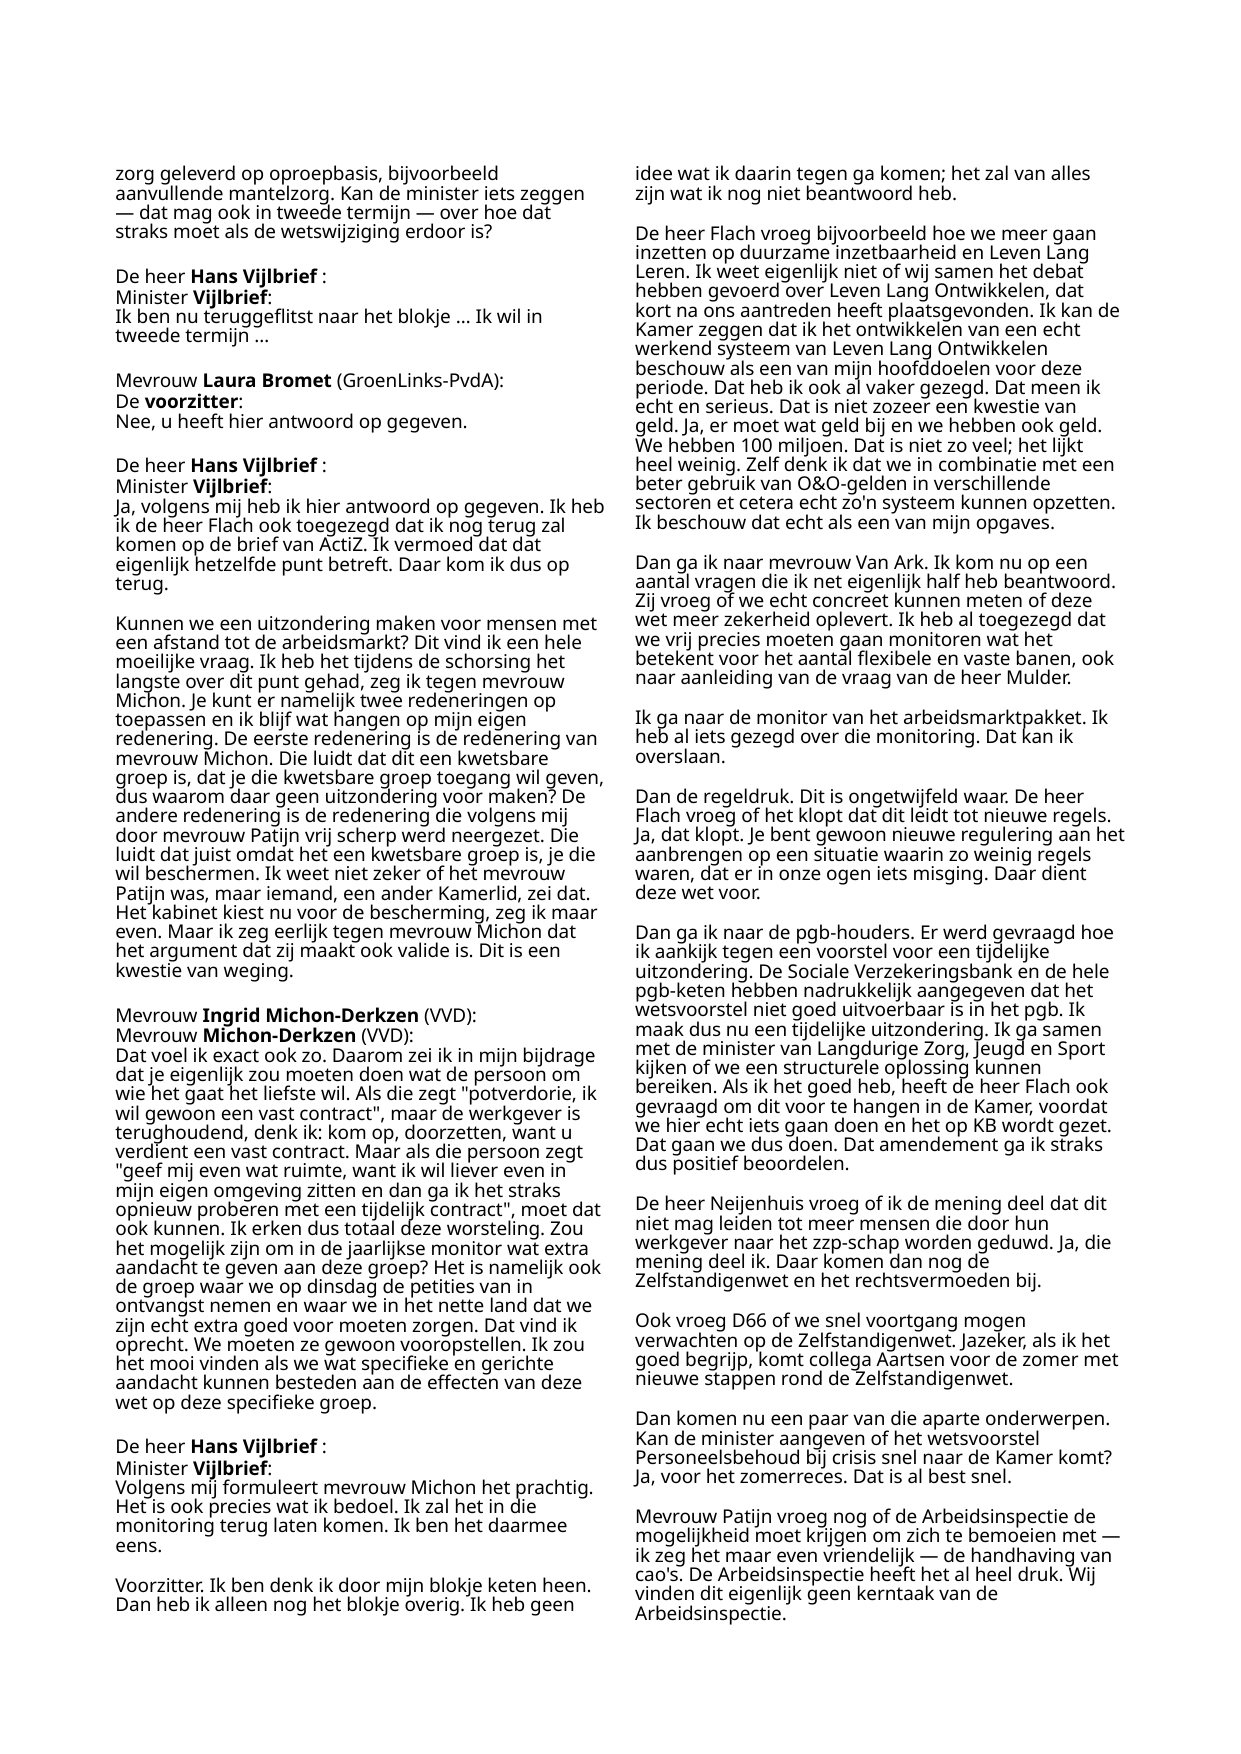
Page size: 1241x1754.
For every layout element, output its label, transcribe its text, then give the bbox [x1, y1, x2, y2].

text Ook vroeg D66 of we snel voortgang mogen verwachten op de Zelfstandigenwet. Jazeker, als ik het goed begrijp, komt collega Aartsen voor de zomer met nieuwe stappen rond de Zelfstandigenwet. [635, 1312, 1125, 1389]
text Kunnen we een uitzondering maken voor mensen met een afstand tot de arbeidsmarkt? Dit vind ik een hele moeilijke vraag. Ik heb het tijdens de schorsing het langste over dit punt gehad, zeg ik tegen mevrouw Michon. Je kunt er namelijk twee redeneringen op toepassen en ik blijf wat hangen op mijn eigen redenering. De eerste redenering is de redenering van mevrouw Michon. Die luidt dat dit een kwetsbare groep is, dat je die kwetsbare groep toegang wil geven, dus waarom daar geen uitzondering voor maken? De andere redenering is de redenering die volgens mij door mevrouw Patijn vrij scherp werd neergezet. Die luidt dat juist omdat het een kwetsbare groep is, je die wil beschermen. Ik weet niet zeker of het mevrouw Patijn was, maar iemand, een ander Kamerlid, zei dat. Het kabinet kiest nu voor de bescherming, zeg ik maar even. Maar ik zeg eerlijk tegen mevrouw Michon dat het argument dat zij maakt ook valide is. Dit is een kwestie van weging. [115, 615, 605, 981]
text Mevrouw Ingrid Michon-Derkzen (VVD): [115, 1002, 605, 1027]
text Voorzitter. Ik ben denk ik door mijn blokje keten heen. Dan heb ik alleen nog het blokje overig. Ik heb geen [115, 1577, 605, 1615]
text idee wat ik daarin tegen ga komen; het zal van alles zijn wat ik nog niet beantwoord heb. [635, 165, 1125, 204]
text Minister Vijlbrief: [115, 1459, 605, 1479]
text De heer Flach vroeg bijvoorbeeld hoe we meer gaan inzetten op duurzame inzetbaarheid en Leven Lang Leren. Ik weet eigenlijk niet of wij samen het debat hebben gevoerd over Leven Lang Ontwikkelen, dat kort na ons aantreden heeft plaatsgevonden. Ik kan de Kamer zeggen dat ik het ontwikkelen van een echt werkend systeem van Leven Lang Ontwikkelen beschouw als een van mijn hoofddoelen voor deze periode. Dat heb ik ook al vaker gezegd. Dat meen ik echt en serieus. Dat is niet zozeer een kwestie van geld. Ja, er moet wat geld bij en we hebben ook geld. We hebben 100 miljoen. Dat is niet zo veel; het lijkt heel weinig. Zelf denk ik dat we in combinatie met een beter gebruik van O&O-gelden in verschillende sectoren et cetera echt zo'n systeem kunnen opzetten. Ik beschouw dat echt als een van mijn opgaves. [635, 224, 1125, 533]
text Dan komen nu een paar van die aparte onderwerpen. Kan de minister aangeven of het wetsvoorstel Personeelsbehoud bij crisis snel naar de Kamer komt? Ja, voor het zomerreces. Dat is al best snel. [635, 1410, 1125, 1487]
text De voorzitter: [115, 393, 605, 413]
text Ja, volgens mij heb ik hier antwoord op gegeven. Ik heb ik de heer Flach ook toegezegd dat ik nog terug zal komen op de brief van ActiZ. Ik vermoed dat dat eigenlijk hetzelfde punt betreft. Daar kom ik dus op terug. [115, 498, 605, 594]
text Nee, u heeft hier antwoord op gegeven. [115, 413, 605, 432]
text Dan ga ik naar de pgb-houders. Er werd gevraagd hoe ik aankijk tegen een voorstel voor een tijdelijke uitzondering. De Sociale Verzekeringsbank en de hele pgb-keten hebben nadrukkelijk aangegeven dat het wetsvoorstel niet goed uitvoerbaar is in het pgb. Ik maak dus nu een tijdelijke uitzondering. Ik ga samen met de minister van Langdurige Zorg, Jeugd en Sport kijken of we een structurele oplossing kunnen bereiken. Als ik het goed heb, heeft de heer Flach ook gevraagd om dit voor te hangen in de Kamer, voordat we hier echt iets gaan doen en het op KB wordt gezet. Dat gaan we dus doen. Dat amendement ga ik straks dus positief beoordelen. [635, 924, 1125, 1175]
text Dan de regeldruk. Dit is ongetwijfeld waar. De heer Flach vroeg of het klopt dat dit leidt tot nieuwe regels. Ja, dat klopt. Je bent gewoon nieuwe regulering aan het aanbrengen op een situatie waarin zo weinig regels waren, dat er in onze ogen iets misging. Daar dient deze wet voor. [635, 788, 1125, 903]
text Mevrouw Patijn vroeg nog of de Arbeidsinspectie de mogelijkheid moet krijgen om zich te bemoeien met — ik zeg het maar even vriendelijk — de handhaving van cao's. De Arbeidsinspectie heeft het al heel druk. Wij vinden dit eigenlijk geen kerntaak van de Arbeidsinspectie. [635, 1508, 1125, 1624]
text Minister Vijlbrief: [115, 289, 605, 308]
text De heer Neijenhuis vroeg of ik de mening deel dat dit niet mag leiden tot meer mensen die door hun werkgever naar het zzp-schap worden geduwd. Ja, die mening deel ik. Daar komen dan nog de Zelfstandigenwet en het rechtsvermoeden bij. [635, 1195, 1125, 1292]
text Dat voel ik exact ook zo. Daarom zei ik in mijn bijdrage dat je eigenlijk zou moeten doen wat de persoon om wie het gaat het liefste wil. Als die zegt "potverdorie, ik wil gewoon een vast contract", maar de werkgever is terughoudend, denk ik: kom op, doorzetten, want u verdient een vast contract. Maar als die persoon zegt "geef mij even wat ruimte, want ik wil liever even in mijn eigen omgeving zitten en dan ga ik het straks opnieuw proberen met een tijdelijk contract", moet dat ook kunnen. Ik erken dus totaal deze worsteling. Zou het mogelijk zijn om in de jaarlijkse monitor wat extra aandacht te geven aan deze groep? Het is namelijk ook de groep waar we op dinsdag de petities van in ontvangst nemen en waar we in het nette land dat we zijn echt extra goed voor moeten zorgen. Dat vind ik oprecht. We moeten ze gewoon vooropstellen. Ik zou het mooi vinden als we wat specifieke en gerichte aandacht kunnen besteden aan de effecten van deze wet op deze specifieke groep. [115, 1047, 605, 1413]
text zorg geleverd op oproepbasis, bijvoorbeeld aanvullende mantelzorg. Kan de minister iets zeggen — dat mag ook in tweede termijn — over hoe dat straks moet als de wetswijziging erdoor is? [115, 165, 605, 242]
text Dan ga ik naar mevrouw Van Ark. Ik kom nu op een aantal vragen die ik net eigenlijk half heb beantwoord. Zij vroeg of we echt concreet kunnen meten of deze wet meer zekerheid oplevert. Ik heb al toegezegd dat we vrij precies moeten gaan monitoren wat het betekent voor het aantal flexibele en vaste banen, ook naar aanleiding van de vraag van de heer Mulder. [635, 554, 1125, 688]
text Minister Vijlbrief: [115, 478, 605, 498]
text De heer Hans Vijlbrief : [115, 1434, 605, 1459]
text Mevrouw Laura Bromet (GroenLinks-PvdA): [115, 368, 605, 393]
text De heer Hans Vijlbrief : [115, 453, 605, 478]
text Volgens mij formuleert mevrouw Michon het prachtig. Het is ook precies wat ik bedoel. Ik zal het in die monitoring terug laten komen. Ik ben het daarmee eens. [115, 1479, 605, 1556]
text De heer Hans Vijlbrief : [115, 263, 605, 289]
text Ik ga naar de monitor van het arbeidsmarktpakket. Ik heb al iets gezegd over die monitoring. Dat kan ik overslaan. [635, 709, 1125, 767]
text Mevrouw Michon-Derkzen (VVD): [115, 1027, 605, 1047]
text Ik ben nu teruggeflitst naar het blokje … Ik wil in tweede termijn … [115, 308, 605, 347]
